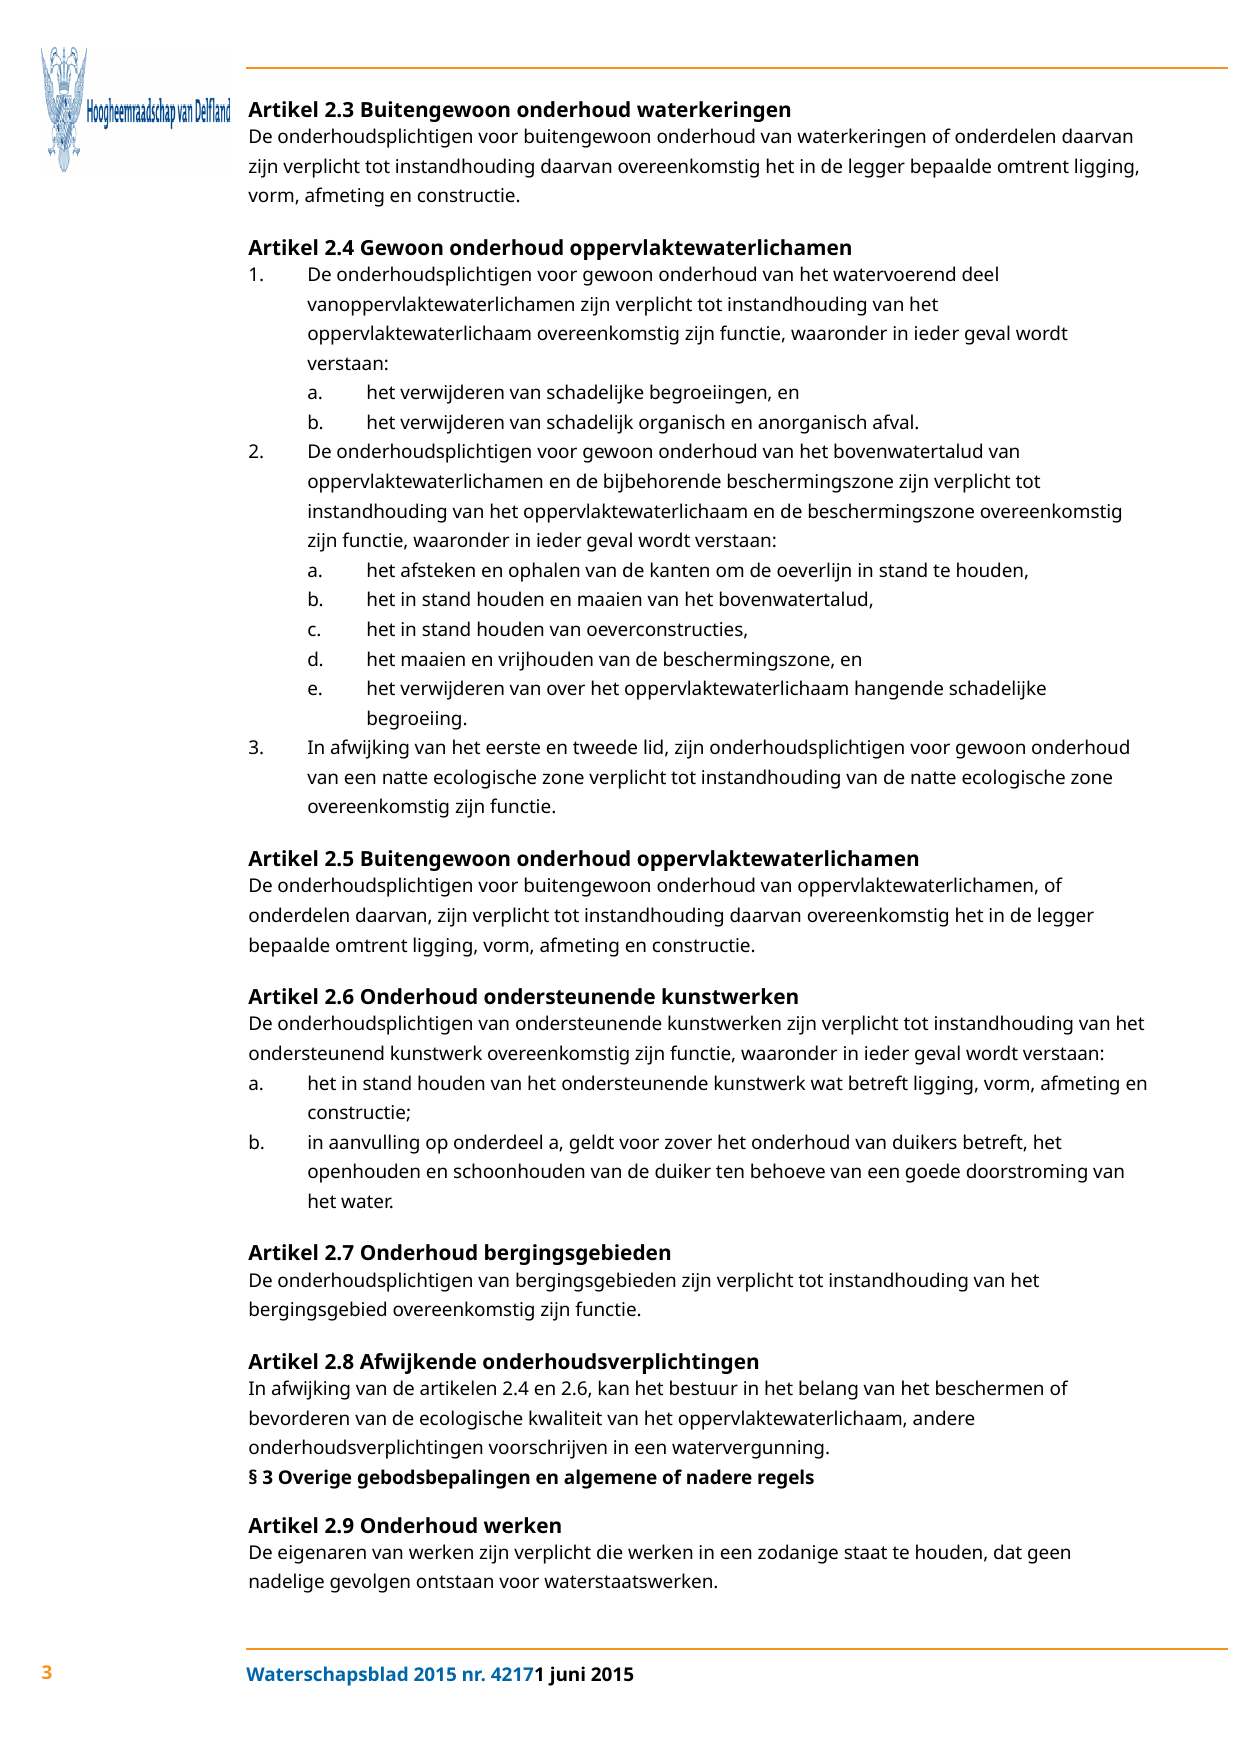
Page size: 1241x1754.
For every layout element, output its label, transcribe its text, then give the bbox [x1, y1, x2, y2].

text Artikel 2.5 Buitengewoon onderhoud oppervlaktewaterlichamen [248, 844, 1152, 873]
list het in stand houden en maaien van het bovenwatertalud, [307, 587, 1152, 612]
text De onderhoudsplichtigen van bergingsgebieden zijn verplicht tot instandhouding van het bergingsgebied overeenkomstig zijn functie. [248, 1267, 1152, 1322]
list het maaien en vrijhouden van de beschermingszone, en [307, 646, 1152, 672]
text Artikel 2.9 Onderhoud werken [248, 1511, 1152, 1539]
text Artikel 2.8 Afwijkende onderhoudsverplichtingen [248, 1347, 1152, 1375]
text Artikel 2.4 Gewoon onderhoud oppervlaktewaterlichamen [248, 233, 1152, 261]
list In afwijking van het eerste en tweede lid, zijn onderhoudsplichtigen voor gewoon onderhoud van een natte ecologische zone verplicht tot instandhouding van de natte ecologische zone overeenkomstig zijn functie. [248, 734, 1152, 819]
list De onderhoudsplichtigen voor gewoon onderhoud van het watervoerend deel vanoppervlaktewaterlichamen zijn verplicht tot instandhouding van het oppervlaktewaterlichaam overeenkomstig zijn functie, waaronder in ieder geval wordt verstaan: [248, 261, 1152, 376]
list De onderhoudsplichtigen voor gewoon onderhoud van het bovenwatertalud van oppervlaktewaterlichamen en de bijbehorende beschermingszone zijn verplicht tot instandhouding van het oppervlaktewaterlichaam en de beschermingszone overeenkomstig zijn functie, waaronder in ieder geval wordt verstaan: [248, 439, 1152, 553]
text Artikel 2.6 Onderhoud ondersteunende kunstwerken [248, 982, 1152, 1011]
list het verwijderen van schadelijke begroeiingen, en [307, 379, 1152, 405]
picture [41, 47, 231, 172]
text De onderhoudsplichtigen van ondersteunende kunstwerken zijn verplicht tot instandhouding van het ondersteunend kunstwerk overeenkomstig zijn functie, waaronder in ieder geval wordt verstaan: [248, 1011, 1152, 1066]
list het verwijderen van over het oppervlaktewaterlichaam hangende schadelijke begroeiing. [307, 675, 1152, 731]
text Artikel 2.3 Buitengewoon onderhoud waterkeringen [248, 95, 1152, 123]
list het in stand houden van oeverconstructies, [307, 616, 1152, 642]
list in aanvulling op onderdeel a, geldt voor zover het onderhoud van duikers betreft, het openhouden en schoonhouden van de duiker ten behoeve van een goede doorstroming van het water. [248, 1129, 1152, 1214]
list het afsteken en ophalen van de kanten om de oeverlijn in stand te houden, [307, 557, 1152, 583]
text Artikel 2.7 Onderhoud bergingsgebieden [248, 1238, 1152, 1267]
list het verwijderen van schadelijk organisch en anorganisch afval. [307, 409, 1152, 435]
list het in stand houden van het ondersteunende kunstwerk wat betreft ligging, vorm, afmeting en constructie; [248, 1070, 1152, 1125]
text De onderhoudsplichtigen voor buitengewoon onderhoud van oppervlaktewaterlichamen, of onderdelen daarvan, zijn verplicht tot instandhouding daarvan overeenkomstig het in de legger bepaalde omtrent ligging, vorm, afmeting en constructie. [248, 873, 1152, 957]
text In afwijking van de artikelen 2.4 en 2.6, kan het bestuur in het belang van het beschermen of bevorderen van de ecologische kwaliteit van het oppervlaktewaterlichaam, andere onderhoudsverplichtingen voorschrijven in een watervergunning. [248, 1375, 1152, 1460]
text § 3 Overige gebodsbepalingen en algemene of nadere regels [248, 1464, 1152, 1490]
text De eigenaren van werken zijn verplicht die werken in een zodanige staat te houden, dat geen nadelige gevolgen ontstaan voor waterstaatswerken. [248, 1539, 1152, 1594]
text De onderhoudsplichtigen voor buitengewoon onderhoud van waterkeringen of onderdelen daarvan zijn verplicht tot instandhouding daarvan overeenkomstig het in de legger bepaalde omtrent ligging, vorm, afmeting en constructie. [248, 123, 1152, 208]
